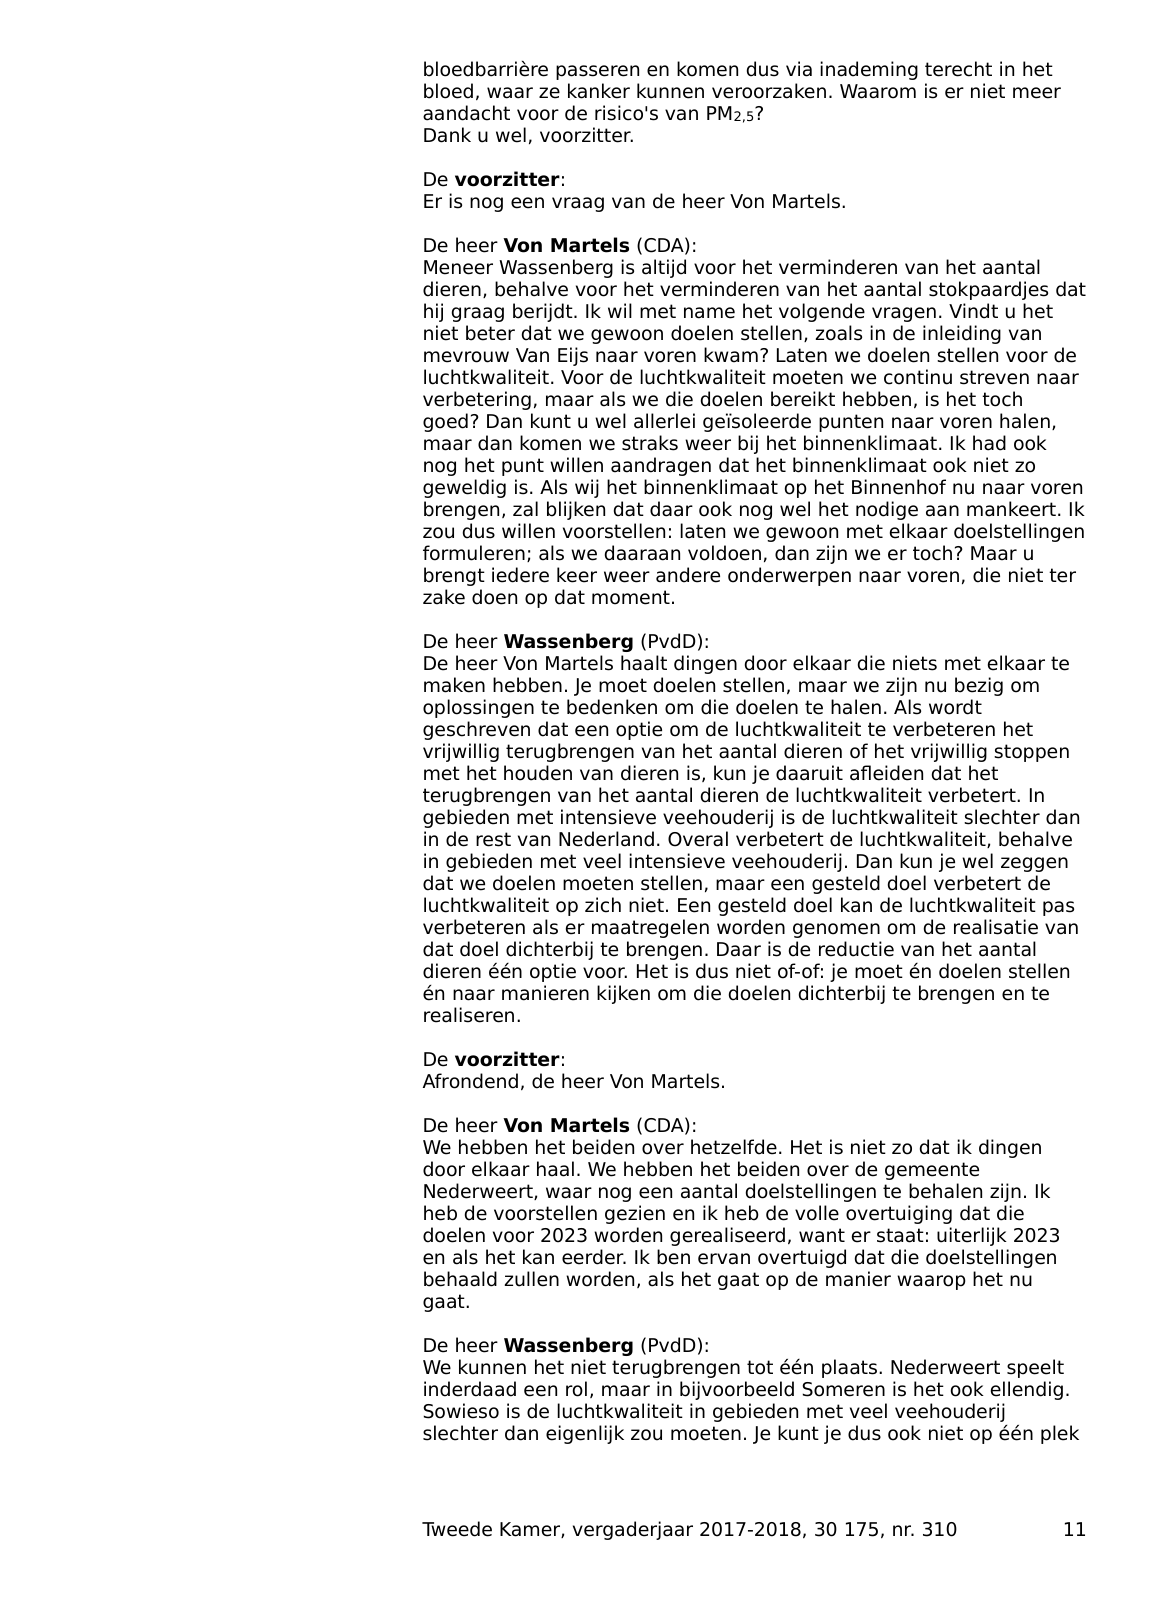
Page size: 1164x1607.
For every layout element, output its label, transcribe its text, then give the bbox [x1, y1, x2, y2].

text De heer Wassenberg (PvdD): [422, 631, 1087, 653]
text De voorzitter: [422, 1049, 1087, 1071]
text De voorzitter: [422, 169, 1087, 191]
text Meneer Wassenberg is altijd voor het verminderen van het aantal dieren, behalve voor het verminderen van het aantal stokpaardjes dat hij graag berijdt. Ik wil met name het volgende vragen. Vindt u het niet beter dat we gewoon doelen stellen, zoals in de inleiding van mevrouw Van Eijs naar voren kwam? Laten we doelen stellen voor de luchtkwaliteit. Voor de luchtkwaliteit moeten we continu streven naar verbetering, maar als we die doelen bereikt hebben, is het toch goed? Dan kunt u wel allerlei geïsoleerde punten naar voren halen, maar dan komen we straks weer bij het binnenklimaat. Ik had ook nog het punt willen aandragen dat het binnenklimaat ook niet zo geweldig is. Als wij het binnenklimaat op het Binnenhof nu naar voren brengen, zal blijken dat daar ook nog wel het nodige aan mankeert. Ik zou dus willen voorstellen: laten we gewoon met elkaar doelstellingen formuleren; als we daaraan voldoen, dan zijn we er toch? Maar u brengt iedere keer weer andere onderwerpen naar voren, die niet ter zake doen op dat moment. [422, 257, 1087, 609]
text De heer Von Martels (CDA): [422, 235, 1087, 257]
text De heer Von Martels (CDA): [422, 1115, 1087, 1137]
text De heer Wassenberg (PvdD): [422, 1335, 1087, 1357]
text We kunnen het niet terugbrengen tot één plaats. Nederweert speelt inderdaad een rol, maar in bijvoorbeeld Someren is het ook ellendig. Sowieso is de luchtkwaliteit in gebieden met veel veehouderij slechter dan eigenlijk zou moeten. Je kunt je dus ook niet op één plek [422, 1357, 1087, 1445]
text De heer Von Martels haalt dingen door elkaar die niets met elkaar te maken hebben. Je moet doelen stellen, maar we zijn nu bezig om oplossingen te bedenken om die doelen te halen. Als wordt geschreven dat een optie om de luchtkwaliteit te verbeteren het vrijwillig terugbrengen van het aantal dieren of het vrijwillig stoppen met het houden van dieren is, kun je daaruit afleiden dat het terugbrengen van het aantal dieren de luchtkwaliteit verbetert. In gebieden met intensieve veehouderij is de luchtkwaliteit slechter dan in de rest van Nederland. Overal verbetert de luchtkwaliteit, behalve in gebieden met veel intensieve veehouderij. Dan kun je wel zeggen dat we doelen moeten stellen, maar een gesteld doel verbetert de luchtkwaliteit op zich niet. Een gesteld doel kan de luchtkwaliteit pas verbeteren als er maatregelen worden genomen om de realisatie van dat doel dichterbij te brengen. Daar is de reductie van het aantal dieren één optie voor. Het is dus niet of-of: je moet én doelen stellen én naar manieren kijken om die doelen dichterbij te brengen en te realiseren. [422, 653, 1087, 1027]
text Afrondend, de heer Von Martels. [422, 1071, 1087, 1093]
text Dank u wel, voorzitter. [422, 125, 1087, 147]
text We hebben het beiden over hetzelfde. Het is niet zo dat ik dingen door elkaar haal. We hebben het beiden over de gemeente Nederweert, waar nog een aantal doelstellingen te behalen zijn. Ik heb de voorstellen gezien en ik heb de volle overtuiging dat die doelen voor 2023 worden gerealiseerd, want er staat: uiterlijk 2023 en als het kan eerder. Ik ben ervan overtuigd dat die doelstellingen behaald zullen worden, als het gaat op de manier waarop het nu gaat. [422, 1137, 1087, 1313]
text bloedbarrière passeren en komen dus via inademing terecht in het bloed, waar ze kanker kunnen veroorzaken. Waarom is er niet meer aandacht voor de risico's van PM2,5? [422, 59, 1087, 125]
text Er is nog een vraag van de heer Von Martels. [422, 191, 1087, 213]
